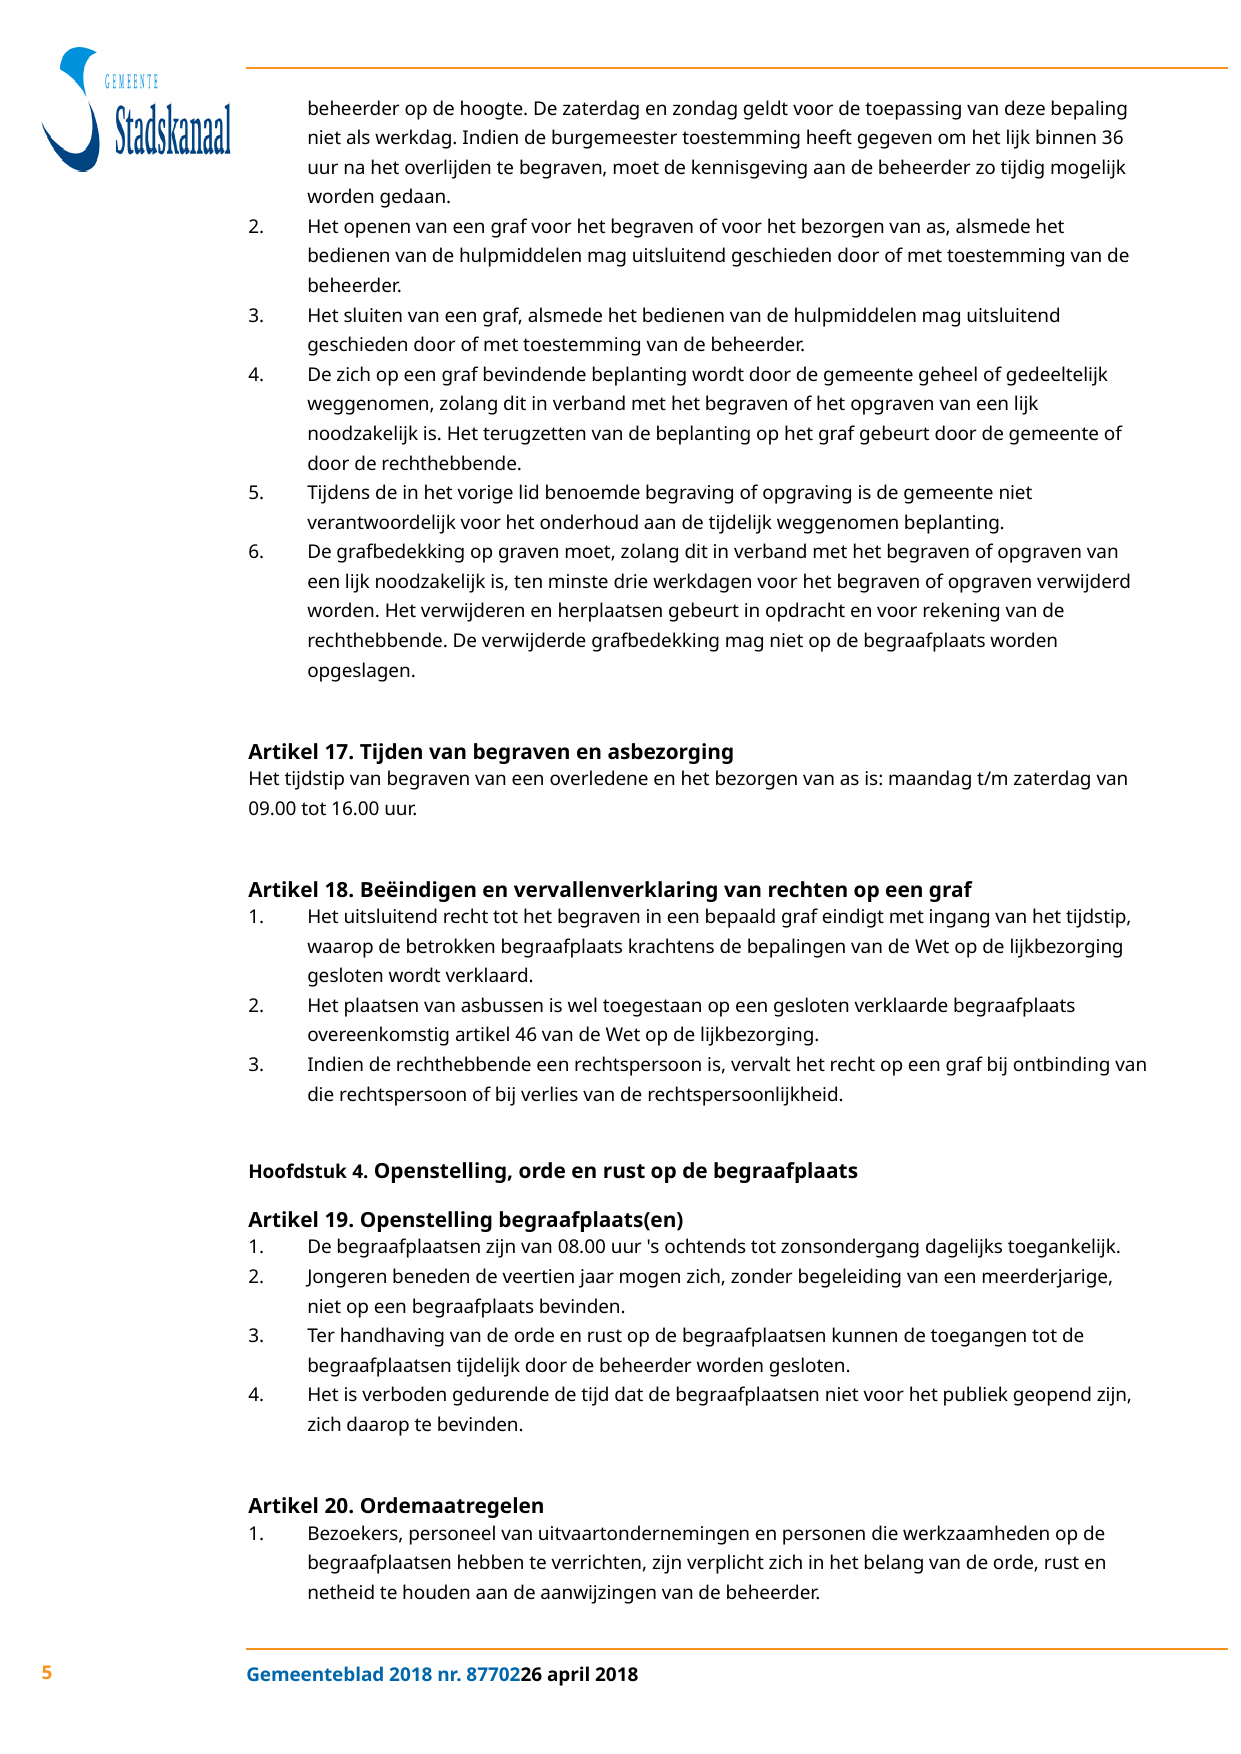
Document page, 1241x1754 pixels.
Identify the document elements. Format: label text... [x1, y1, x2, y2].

list beheerder op de hoogte. De zaterdag en zondag geldt voor de toepassing van deze bepaling niet als werkdag. Indien de burgemeester toestemming heeft gegeven om het lijk binnen 36 uur na het overlijden te begraven, moet de kennisgeving aan de beheerder zo tijdig mogelijk worden gedaan. [248, 95, 1152, 209]
text Hoofdstuk 4. Openstelling, orde en rust op de begraafplaats [248, 1156, 1152, 1184]
list Jongeren beneden de veertien jaar mogen zich, zonder begeleiding van een meerderjarige, niet op een begraafplaats bevinden. [248, 1263, 1152, 1319]
picture [41, 47, 231, 172]
list Het sluiten van een graf, alsmede het bedienen van de hulpmiddelen mag uitsluitend geschieden door of met toestemming van de beheerder. [248, 302, 1152, 357]
list Tijdens de in het vorige lid benoemde begraving of opgraving is de gemeente niet verantwoordelijk voor het onderhoud aan de tijdelijk weggenomen beplanting. [248, 479, 1152, 535]
list Ter handhaving van de orde en rust op de begraafplaatsen kunnen de toegangen tot de begraafplaatsen tijdelijk door de beheerder worden gesloten. [248, 1322, 1152, 1378]
list Het plaatsen van asbussen is wel toegestaan op een gesloten verklaarde begraafplaats overeenkomstig artikel 46 van de Wet op de lijkbezorging. [248, 992, 1152, 1047]
text Het tijdstip van begraven van een overledene en het bezorgen van as is: maandag t/m zaterdag van 09.00 tot 16.00 uur. [248, 765, 1152, 821]
list Het openen van een graf voor het begraven of voor het bezorgen van as, alsmede het bedienen van de hulpmiddelen mag uitsluitend geschieden door of met toestemming van de beheerder. [248, 213, 1152, 298]
text Artikel 17. Tijden van begraven en asbezorging [248, 737, 1152, 765]
text Artikel 18. Beëindigen en vervallenverklaring van rechten op een graf [248, 875, 1152, 903]
list De zich op een graf bevindende beplanting wordt door de gemeente geheel of gedeeltelijk weggenomen, zolang dit in verband met het begraven of het opgraven van een lijk noodzakelijk is. Het terugzetten van de beplanting op het graf gebeurt door de gemeente of door de rechthebbende. [248, 361, 1152, 476]
text Artikel 20. Ordemaatregelen [248, 1491, 1152, 1520]
list Indien de rechthebbende een rechtspersoon is, vervalt het recht op een graf bij ontbinding van die rechtspersoon of bij verlies van de rechtspersoonlijkheid. [248, 1051, 1152, 1107]
list Bezoekers, personeel van uitvaartondernemingen en personen die werkzaamheden op de begraafplaatsen hebben te verrichten, zijn verplicht zich in het belang van de orde, rust en netheid te houden aan de aanwijzingen van de beheerder. [248, 1520, 1152, 1604]
text Artikel 19. Openstelling begraafplaats(en) [248, 1205, 1152, 1234]
list Het uitsluitend recht tot het begraven in een bepaald graf eindigt met ingang van het tijdstip, waarop de betrokken begraafplaats krachtens de bepalingen van de Wet op de lijkbezorging gesloten wordt verklaard. [248, 903, 1152, 988]
list Het is verboden gedurende de tijd dat de begraafplaatsen niet voor het publiek geopend zijn, zich daarop te bevinden. [248, 1382, 1152, 1437]
list De grafbedekking op graven moet, zolang dit in verband met het begraven of opgraven van een lijk noodzakelijk is, ten minste drie werkdagen voor het begraven of opgraven verwijderd worden. Het verwijderen en herplaatsen gebeurt in opdracht en voor rekening van de rechthebbende. De verwijderde grafbedekking mag niet op de begraafplaats worden opgeslagen. [248, 538, 1152, 683]
list De begraafplaatsen zijn van 08.00 uur 's ochtends tot zonsondergang dagelijks toegankelijk. [248, 1234, 1152, 1259]
